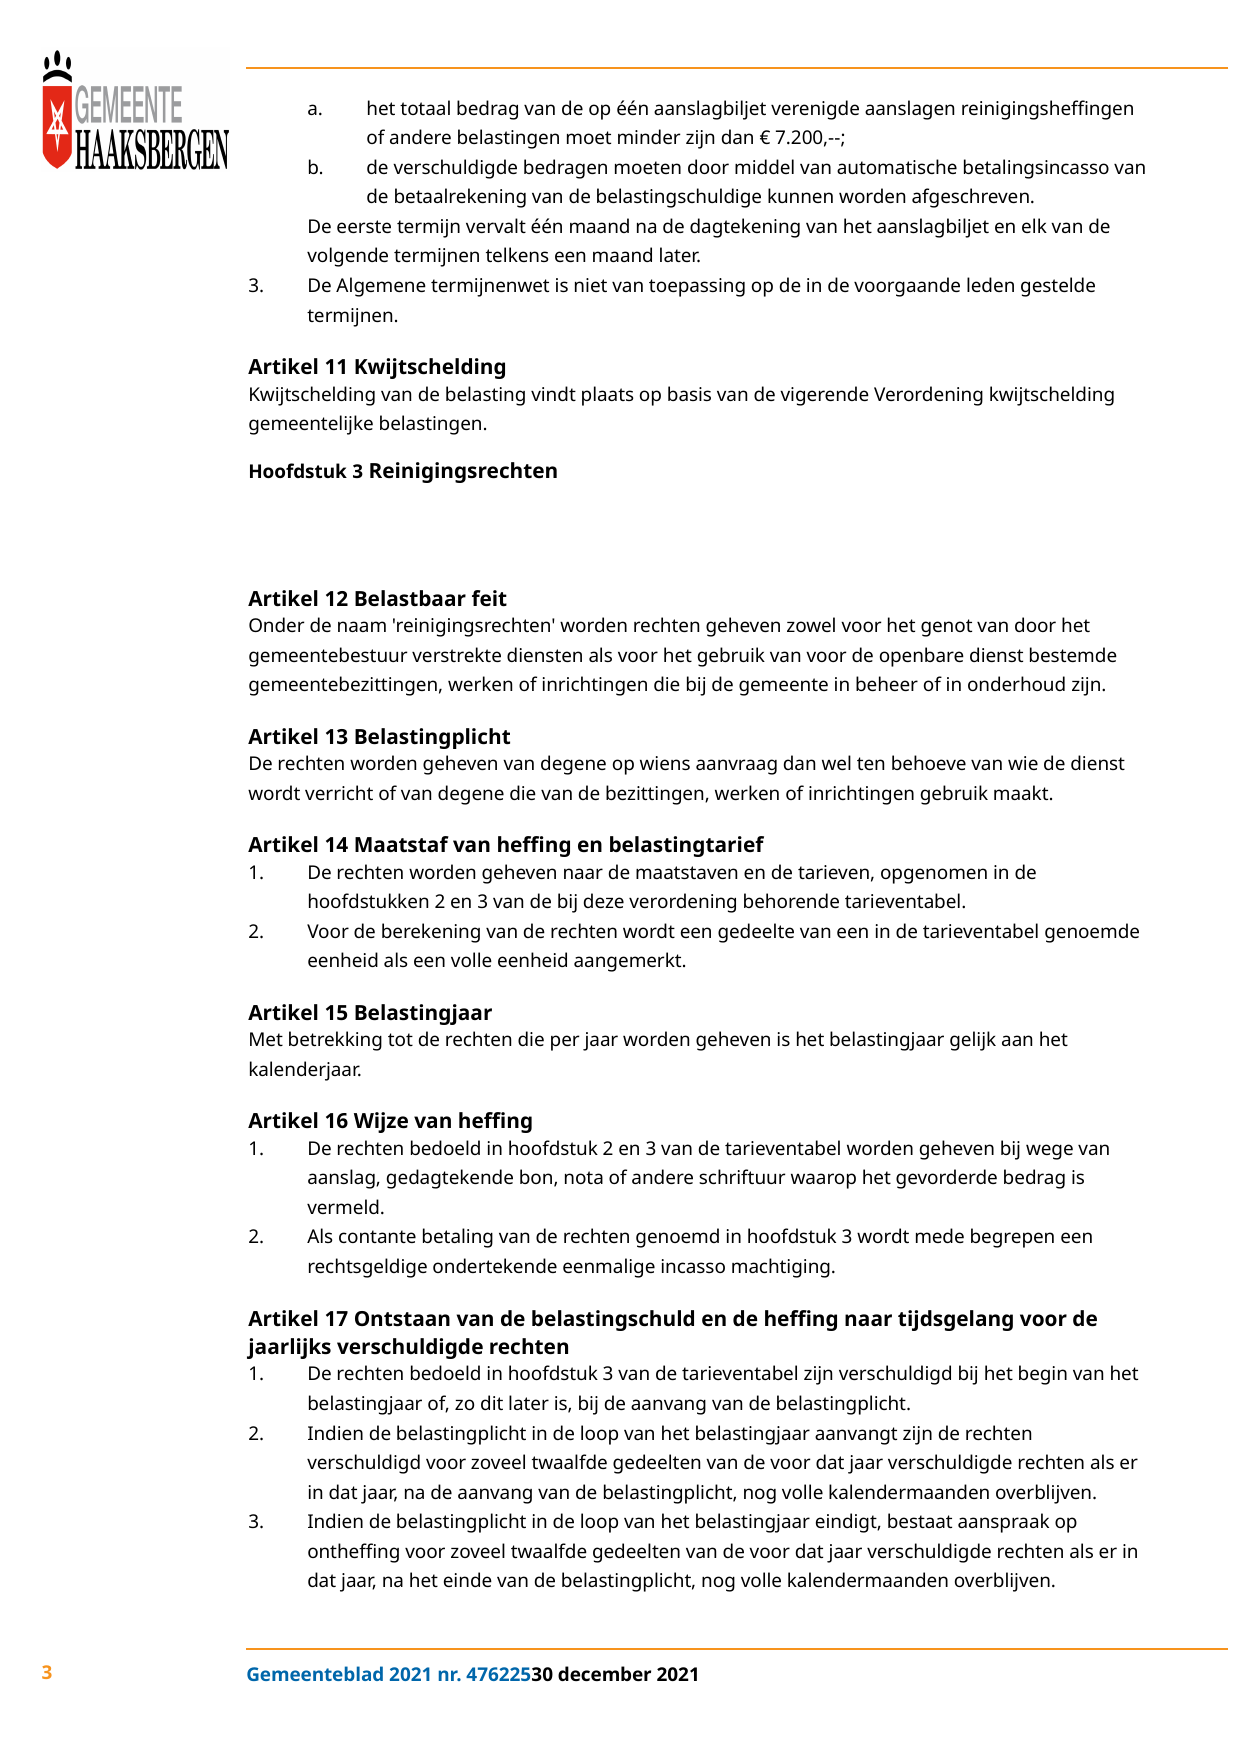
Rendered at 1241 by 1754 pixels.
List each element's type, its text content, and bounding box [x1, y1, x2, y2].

list het totaal bedrag van de op één aanslagbiljet verenigde aanslagen reinigingsheffingen of andere belastingen moet minder zijn dan € 7.200,--; [307, 95, 1152, 150]
list De Algemene termijnenwet is niet van toepassing op de in de voorgaande leden gestelde termijnen. [248, 272, 1152, 328]
list De rechten worden geheven naar de maatstaven en de tarieven, opgenomen in de hoofdstukken 2 en 3 van de bij deze verordening behorende tarieventabel. [248, 859, 1152, 914]
list Als contante betaling van de rechten genoemd in hoofdstuk 3 wordt mede begrepen een rechtsgeldige ondertekende eenmalige incasso machtiging. [248, 1224, 1152, 1279]
list Indien de belastingplicht in de loop van het belastingjaar aanvangt zijn de rechten verschuldigd voor zoveel twaalfde gedeelten van de voor dat jaar verschuldigde rechten als er in dat jaar, na de aanvang van de belastingplicht, nog volle kalendermaanden overblijven. [248, 1420, 1152, 1505]
text Artikel 16 Wijze van heffing [248, 1107, 1152, 1135]
text Artikel 13 Belastingplicht [248, 722, 1152, 751]
picture [41, 47, 231, 172]
text Artikel 11 Kwijtschelding [248, 352, 1152, 381]
text Artikel 17 Ontstaan van de belastingschuld en de heffing naar tijdsgelang voor de jaarlijks verschuldigde rechten [248, 1304, 1152, 1361]
list Voor de berekening van de rechten wordt een gedeelte van een in de tarieventabel genoemde eenheid als een volle eenheid aangemerkt. [248, 918, 1152, 973]
list Indien de belastingplicht in de loop van het belastingjaar eindigt, bestaat aanspraak op ontheffing voor zoveel twaalfde gedeelten van de voor dat jaar verschuldigde rechten als er in dat jaar, na het einde van de belastingplicht, nog volle kalendermaanden overblijven. [248, 1508, 1152, 1593]
text Hoofdstuk 3 Reinigingsrechten [248, 456, 1152, 484]
text Met betrekking tot de rechten die per jaar worden geheven is het belastingjaar gelijk aan het kalenderjaar. [248, 1027, 1152, 1082]
list De rechten bedoeld in hoofdstuk 3 van de tarieventabel zijn verschuldigd bij het begin van het belastingjaar of, zo dit later is, bij de aanvang van de belastingplicht. [248, 1361, 1152, 1416]
text Onder de naam 'reinigingsrechten' worden rechten geheven zowel voor het genot van door het gemeentebestuur verstrekte diensten als voor het gebruik van voor de openbare dienst bestemde gemeentebezittingen, werken of inrichtingen die bij de gemeente in beheer of in onderhoud zijn. [248, 612, 1152, 697]
text Artikel 12 Belastbaar feit [248, 584, 1152, 612]
text De rechten worden geheven van degene op wiens aanvraag dan wel ten behoeve van wie de dienst wordt verricht of van degene die van de bezittingen, werken of inrichtingen gebruik maakt. [248, 751, 1152, 806]
text Artikel 14 Maatstaf van heffing en belastingtarief [248, 831, 1152, 859]
list De rechten bedoeld in hoofdstuk 2 en 3 van de tarieventabel worden geheven bij wege van aanslag, gedagtekende bon, nota of andere schriftuur waarop het gevorderde bedrag is vermeld. [248, 1135, 1152, 1220]
text Kwijtschelding van de belasting vindt plaats op basis van de vigerende Verordening kwijtschelding gemeentelijke belastingen. [248, 381, 1152, 436]
list De eerste termijn vervalt één maand na de dagtekening van het aanslagbiljet en elk van de volgende termijnen telkens een maand later. [248, 213, 1152, 268]
list de verschuldigde bedragen moeten door middel van automatische betalingsincasso van de betaalrekening van de belastingschuldige kunnen worden afgeschreven. [307, 154, 1152, 209]
text Artikel 15 Belastingjaar [248, 998, 1152, 1027]
